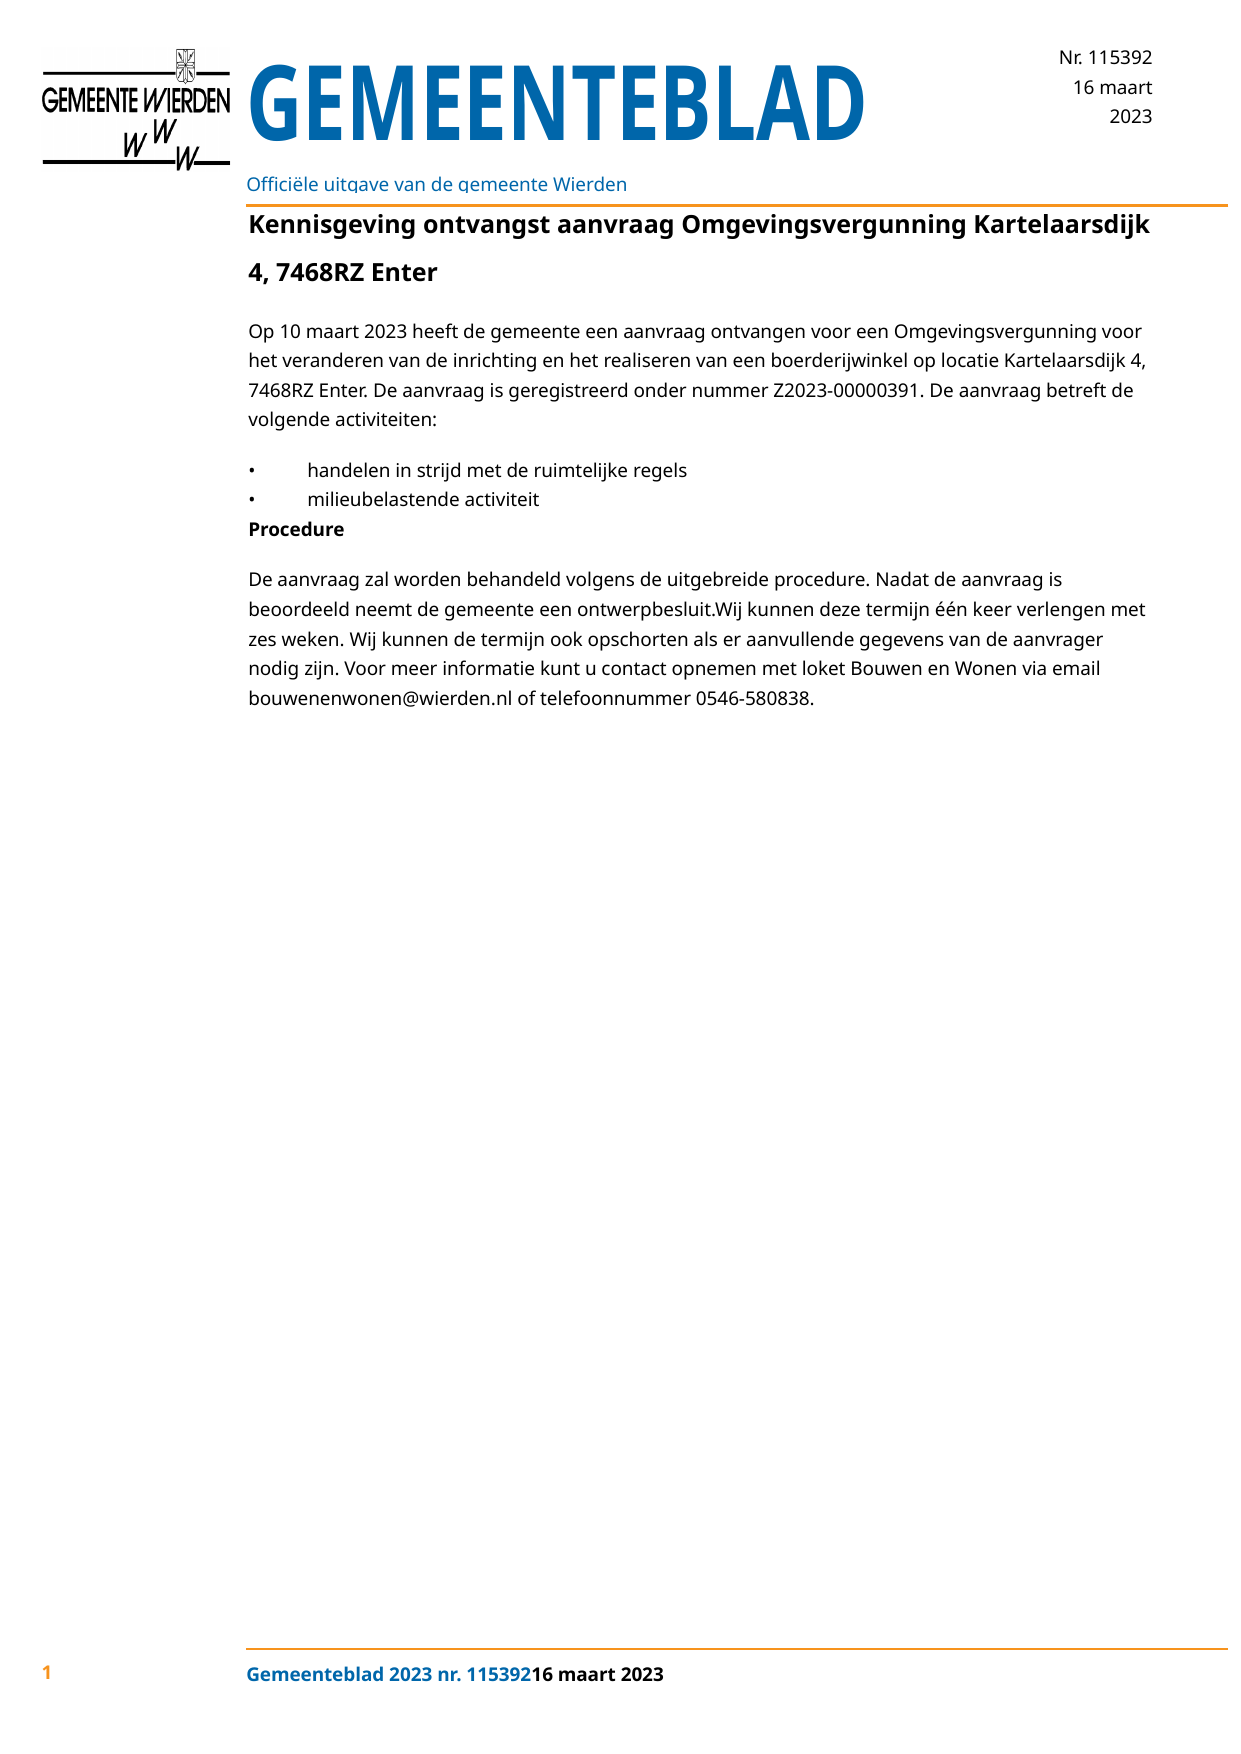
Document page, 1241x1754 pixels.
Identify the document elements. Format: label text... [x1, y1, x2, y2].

text De aanvraag zal worden behandeld volgens de uitgebreide procedure. Nadat de aanvraag is beoordeeld neemt de gemeente een ontwerpbesluit.Wij kunnen deze termijn één keer verlengen met zes weken. Wij kunnen de termijn ook opschorten als er aanvullende gegevens van de aanvrager nodig zijn. Voor meer informatie kunt u contact opnemen met loket Bouwen en Wonen via email bouwenenwonen@wierden.nl of telefoonnummer 0546-580838. [248, 567, 1152, 711]
text Kennisgeving ontvangst aanvraag Omgevingsvergunning Kartelaarsdijk 4, 7468RZ Enter [248, 207, 1152, 288]
list milieubelastende activiteit [248, 487, 1152, 512]
list handelen in strijd met de ruimtelijke regels [248, 457, 1152, 483]
text Op 10 maart 2023 heeft de gemeente een aanvraag ontvangen voor een Omgevingsvergunning voor het veranderen van de inrichting en het realiseren van een boerderijwinkel op locatie Kartelaarsdijk 4, 7468RZ Enter. De aanvraag is geregistreerd onder nummer Z2023-00000391. De aanvraag betreft de volgende activiteiten: [248, 318, 1152, 432]
text Procedure [248, 516, 1152, 542]
picture [41, 47, 231, 172]
